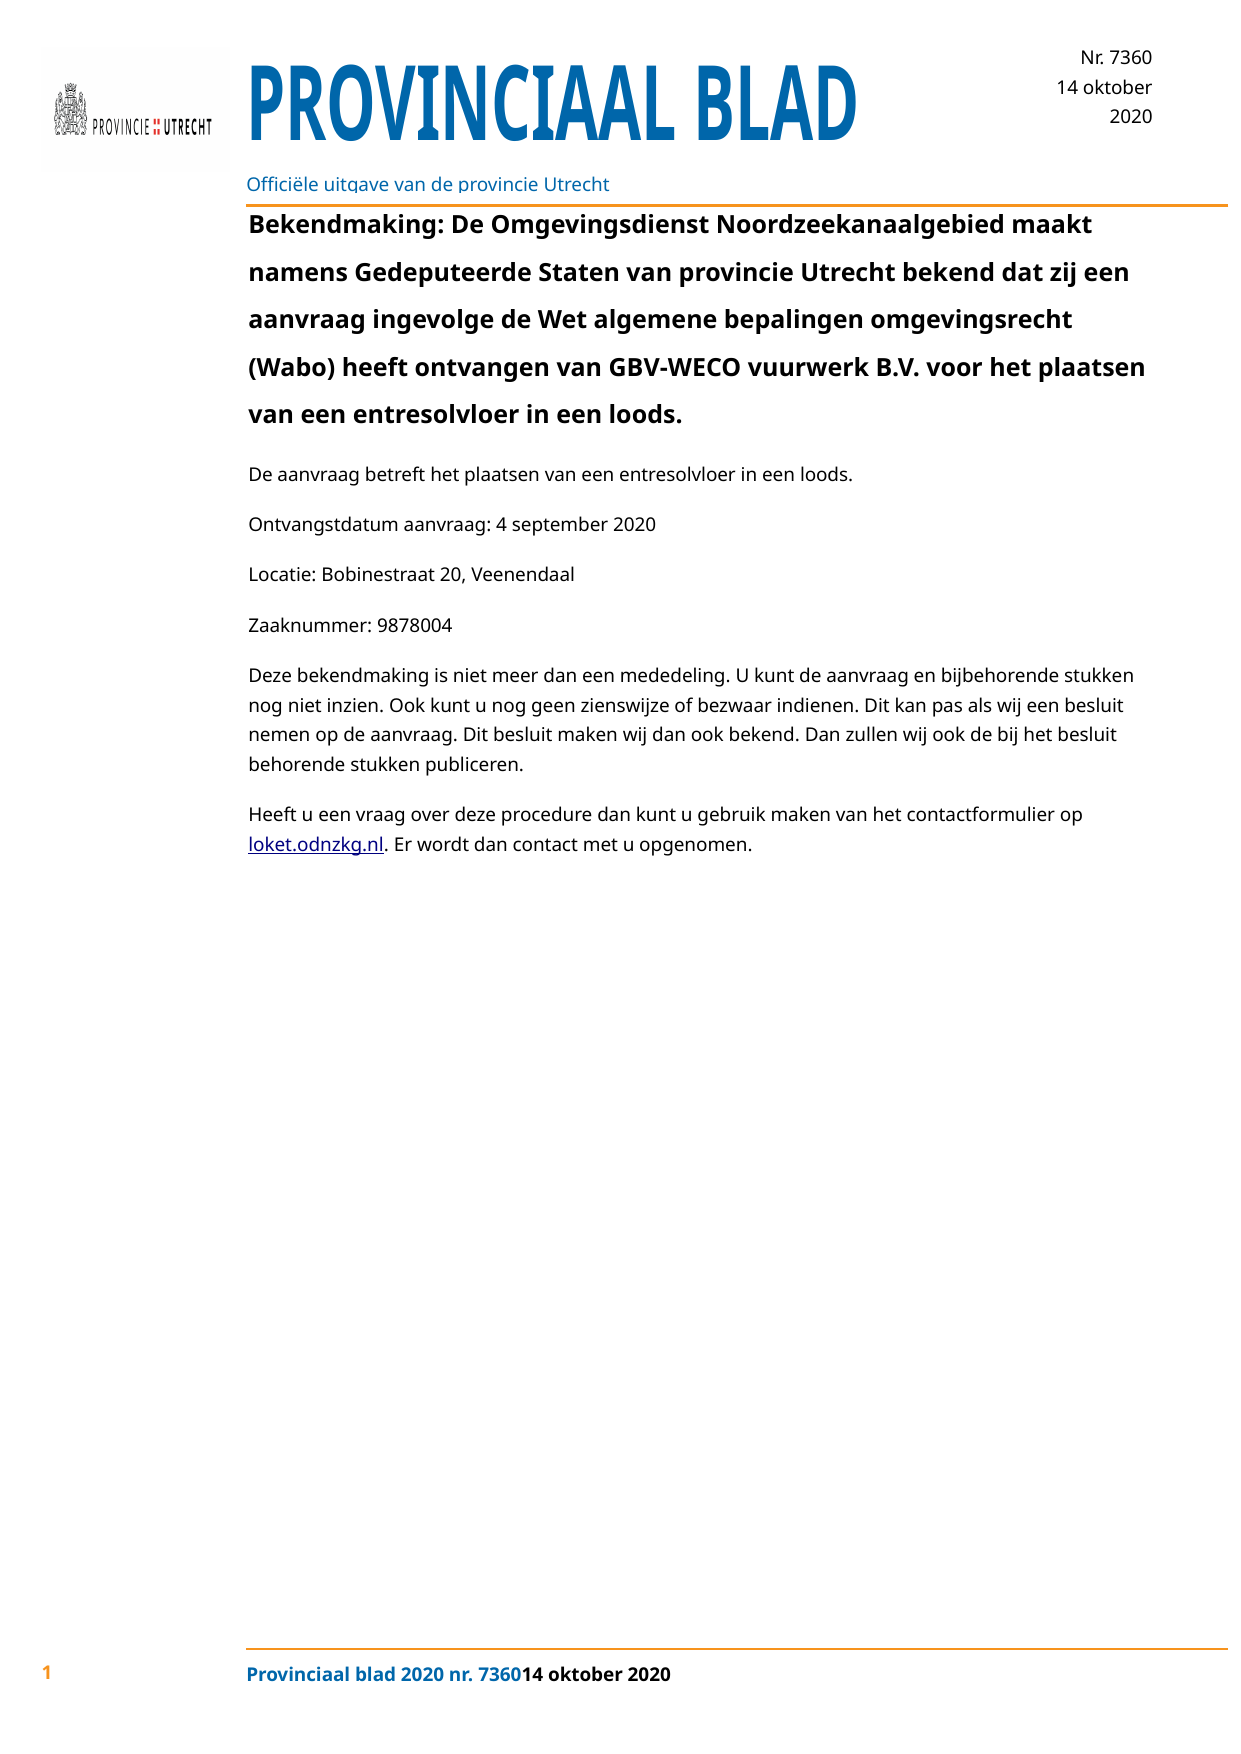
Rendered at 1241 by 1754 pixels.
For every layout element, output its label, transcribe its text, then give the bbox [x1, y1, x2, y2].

text De aanvraag betreft het plaatsen van een entresolvloer in een loods. [248, 461, 1152, 486]
text Locatie: Bobinestraat 20, Veenendaal [248, 562, 1152, 587]
picture [41, 47, 231, 172]
text Ontvangstdatum aanvraag: 4 september 2020 [248, 511, 1152, 537]
text Bekendmaking: De Omgevingsdienst Noordzeekanaalgebied maakt namens Gedeputeerde Staten van provincie Utrecht bekend dat zij een aanvraag ingevolge de Wet algemene bepalingen omgevingsrecht (Wabo) heeft ontvangen van GBV-WECO vuurwerk B.V. voor het plaatsen van een entresolvloer in een loods. [248, 207, 1152, 431]
text Deze bekendmaking is niet meer dan een mededeling. U kunt de aanvraag en bijbehorende stukken nog niet inzien. Ook kunt u nog geen zienswijze of bezwaar indienen. Dit kan pas als wij een besluit nemen op de aanvraag. Dit besluit maken wij dan ook bekend. Dan zullen wij ook de bij het besluit behorende stukken publiceren. [248, 662, 1152, 777]
text Heeft u een vraag over deze procedure dan kunt u gebruik maken van het contactformulier op loket.odnzkg.nl. Er wordt dan contact met u opgenomen. [248, 802, 1152, 857]
text Zaaknummer: 9878004 [248, 612, 1152, 638]
